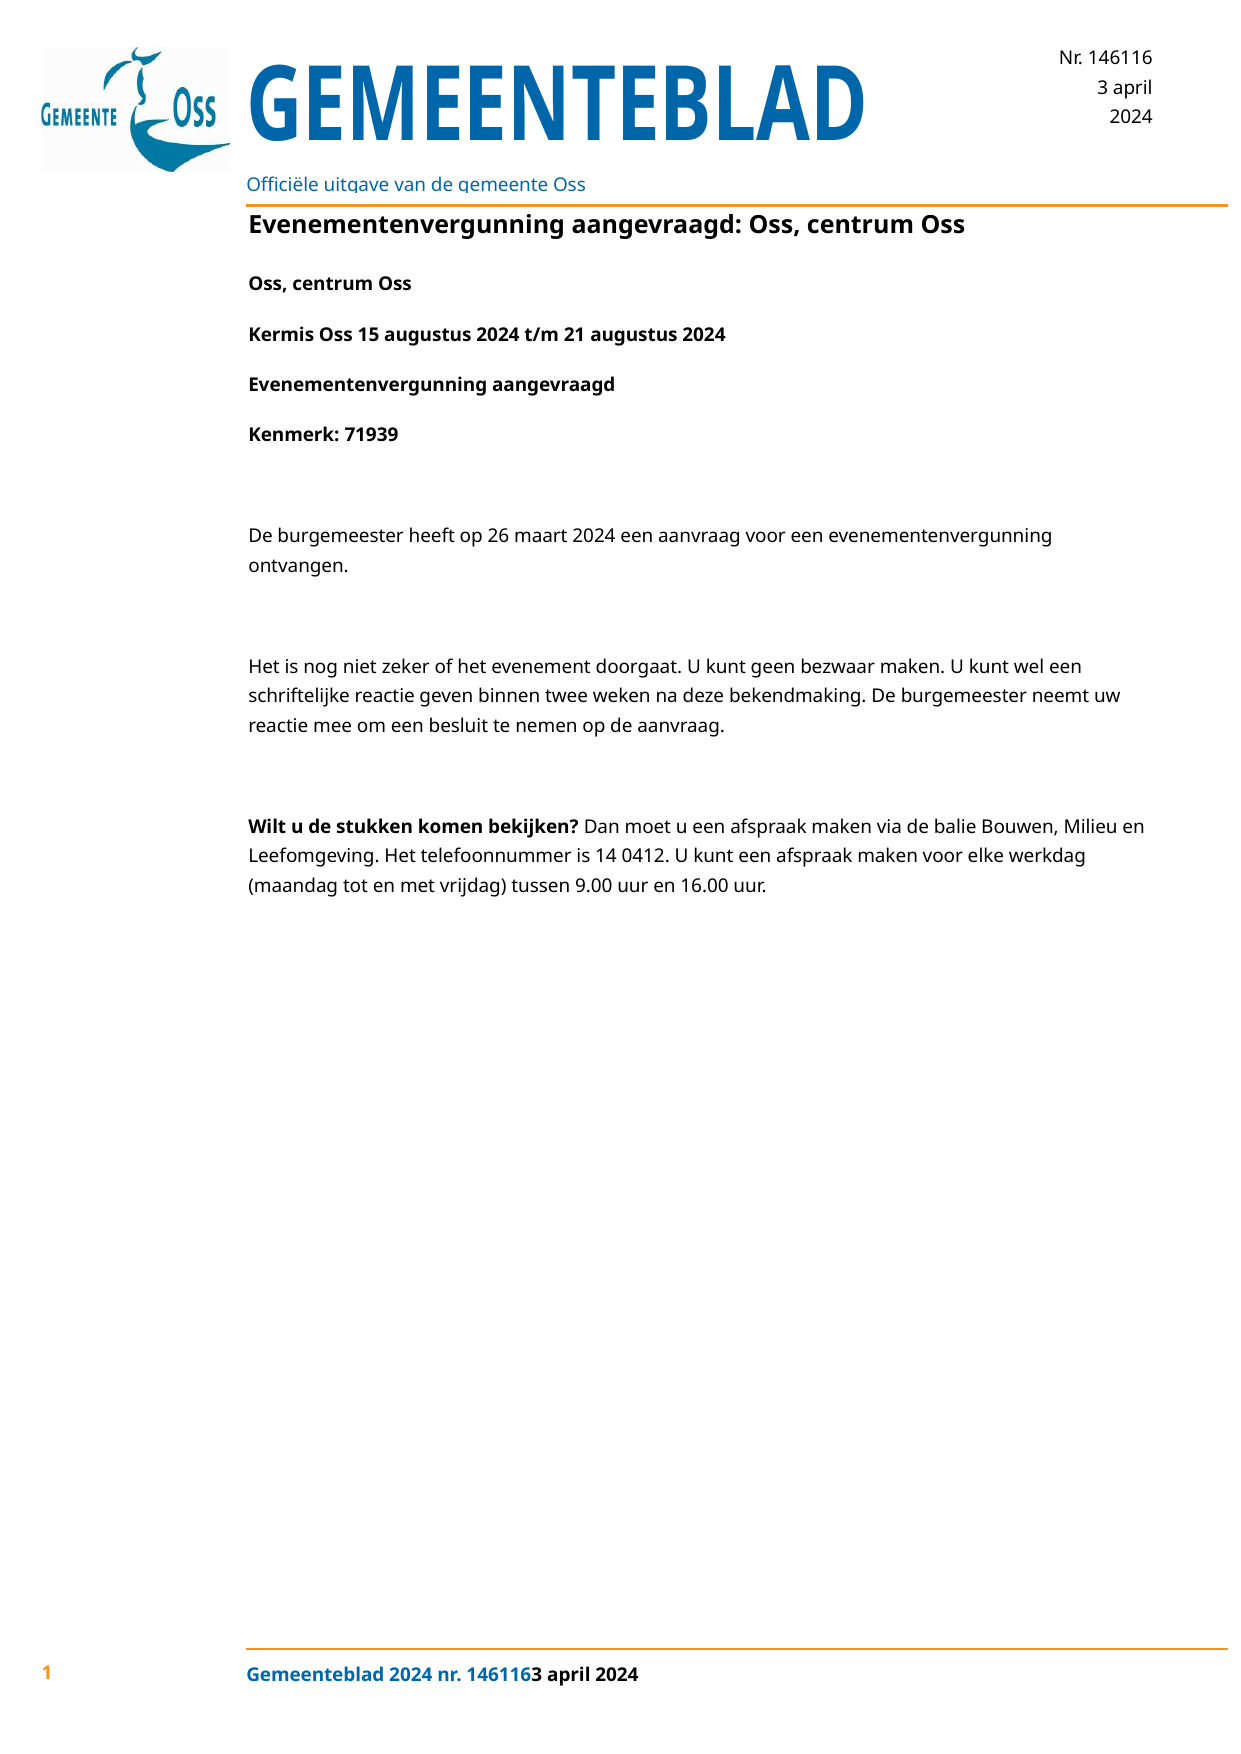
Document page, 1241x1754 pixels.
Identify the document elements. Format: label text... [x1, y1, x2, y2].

text Evenementenvergunning aangevraagd: Oss, centrum Oss [248, 207, 1152, 241]
text Wilt u de stukken komen bekijken? Dan moet u een afspraak maken via de balie Bouwen, Milieu en Leefomgeving. Het telefoonnummer is 14 0412. U kunt een afspraak maken voor elke werkdag (maandag tot en met vrijdag) tussen 9.00 uur en 16.00 uur. [248, 813, 1152, 898]
text De burgemeester heeft op 26 maart 2024 een aanvraag voor een evenementenvergunning ontvangen. [248, 522, 1152, 578]
text Kermis Oss 15 augustus 2024 t/m 21 augustus 2024 [248, 321, 1152, 346]
text Evenementenvergunning aangevraagd [248, 371, 1152, 397]
text Kenmerk: 71939 [248, 422, 1152, 447]
text Oss, centrum Oss [248, 270, 1152, 296]
picture [41, 47, 231, 172]
text Het is nog niet zeker of het evenement doorgaat. U kunt geen bezwaar maken. U kunt wel een schriftelijke reactie geven binnen twee weken na deze bekendmaking. De burgemeester neemt uw reactie mee om een besluit te nemen op de aanvraag. [248, 653, 1152, 738]
